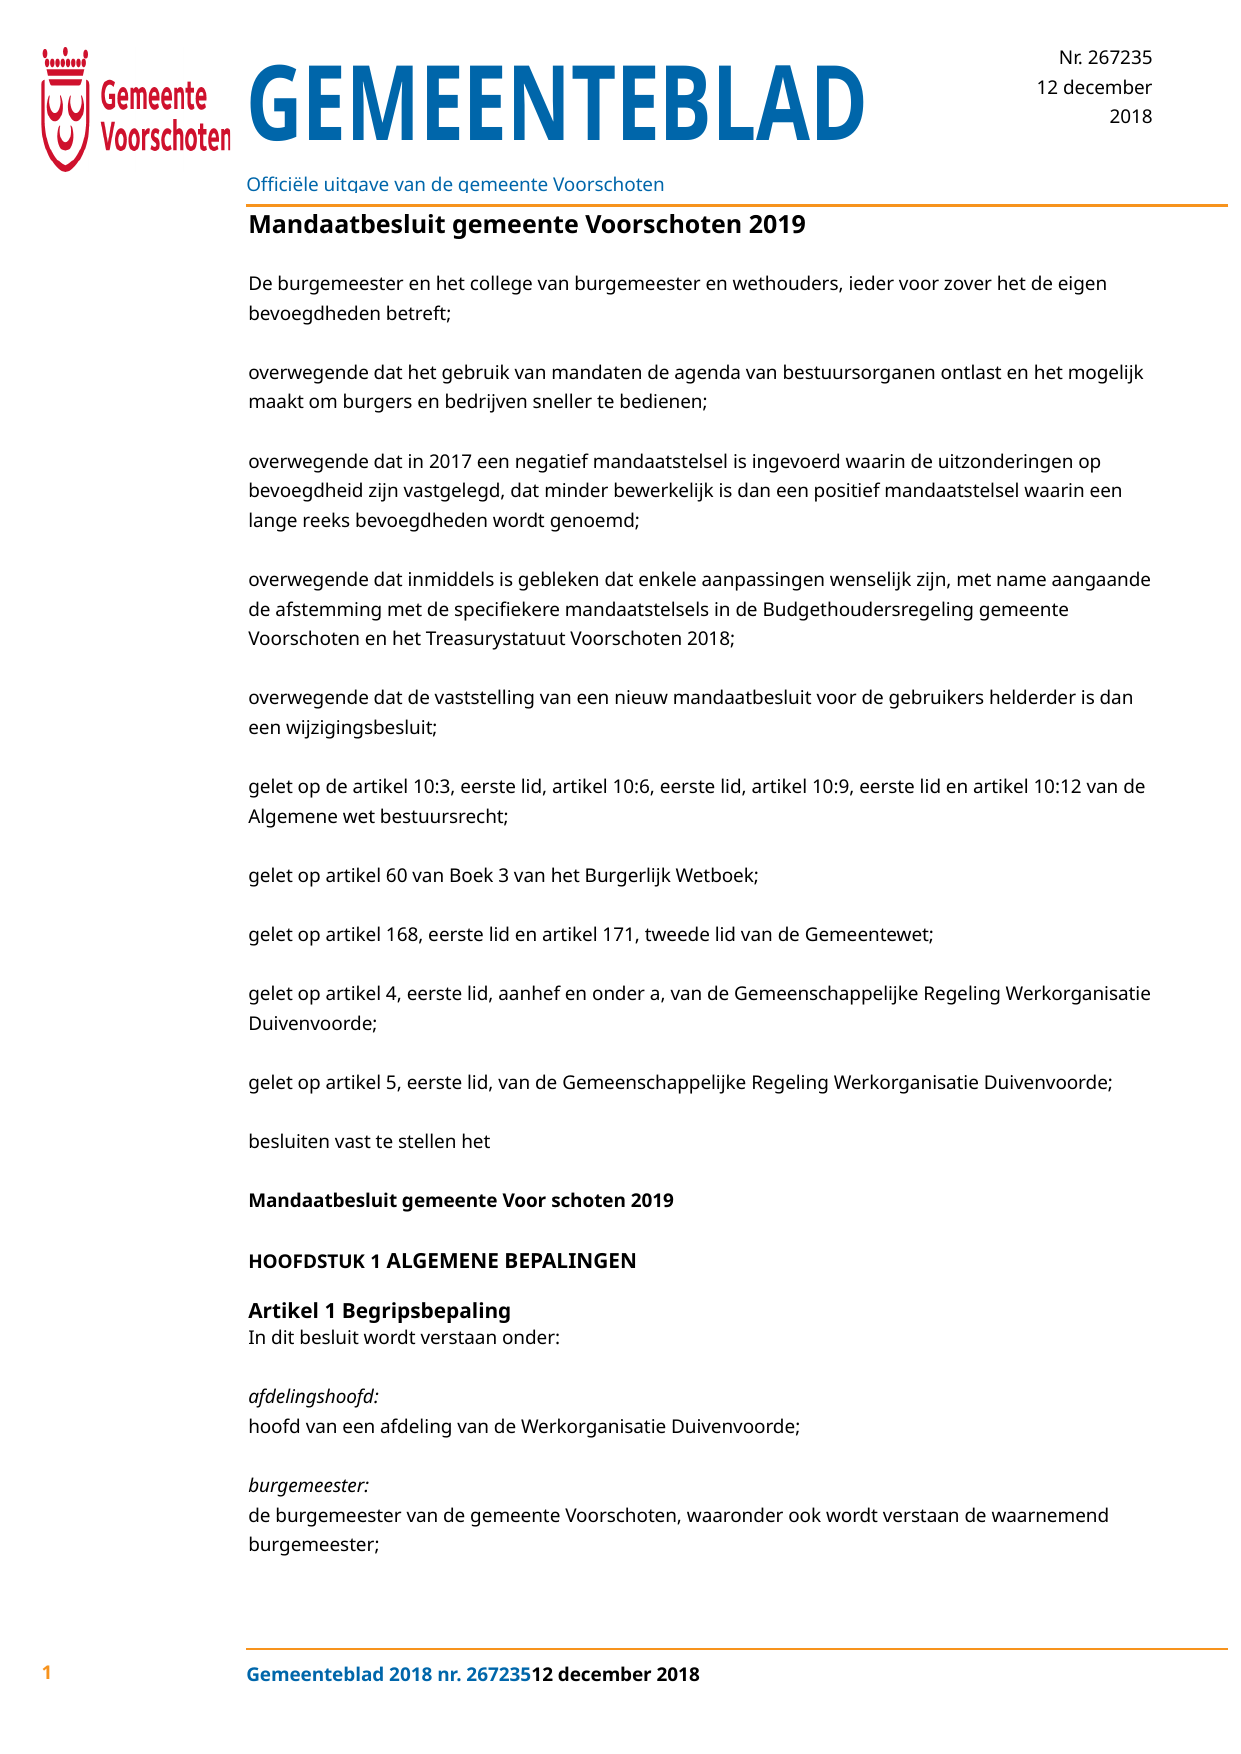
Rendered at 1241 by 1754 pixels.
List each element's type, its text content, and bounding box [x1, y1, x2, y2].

text overwegende dat de vaststelling van een nieuw mandaatbesluit voor de gebruikers helderder is dan een wijzigingsbesluit; [248, 684, 1152, 740]
text HOOFDSTUK 1 ALGEMENE BEPALINGEN [248, 1247, 1152, 1275]
text gelet op artikel 168, eerste lid en artikel 171, tweede lid van de Gemeentewet; [248, 921, 1152, 947]
text gelet op artikel 4, eerste lid, aanhef en onder a, van de Gemeenschappelijke Regeling Werkorganisatie Duivenvoorde; [248, 980, 1152, 1036]
text afdelingshoofd: [248, 1383, 1152, 1409]
text In dit besluit wordt verstaan onder: [248, 1324, 1152, 1350]
text gelet op de artikel 10:3, eerste lid, artikel 10:6, eerste lid, artikel 10:9, eerste lid en artikel 10:12 van de Algemene wet bestuursrecht; [248, 773, 1152, 828]
text Mandaatbesluit gemeente Voorschoten 2019 [248, 207, 1152, 241]
text De burgemeester en het college van burgemeester en wethouders, ieder voor zover het de eigen bevoegdheden betreft; [248, 270, 1152, 326]
text gelet op artikel 60 van Boek 3 van het Burgerlijk Wetboek; [248, 862, 1152, 888]
text Artikel 1 Begripsbepaling [248, 1296, 1152, 1324]
text de burgemeester van de gemeente Voorschoten, waaronder ook wordt verstaan de waarnemend burgemeester; [248, 1502, 1152, 1557]
text overwegende dat het gebruik van mandaten de agenda van bestuursorganen ontlast en het mogelijk maakt om burgers en bedrijven sneller te bedienen; [248, 359, 1152, 414]
text gelet op artikel 5, eerste lid, van de Gemeenschappelijke Regeling Werkorganisatie Duivenvoorde; [248, 1069, 1152, 1095]
text Mandaatbesluit gemeente Voor schoten 2019 [248, 1187, 1152, 1213]
text overwegende dat in 2017 een negatief mandaatstelsel is ingevoerd waarin de uitzonderingen op bevoegdheid zijn vastgelegd, dat minder bewerkelijk is dan een positief mandaatstelsel waarin een lange reeks bevoegdheden wordt genoemd; [248, 448, 1152, 533]
text besluiten vast te stellen het [248, 1128, 1152, 1154]
text hoofd van een afdeling van de Werkorganisatie Duivenvoorde; [248, 1413, 1152, 1439]
text overwegende dat inmiddels is gebleken dat enkele aanpassingen wenselijk zijn, met name aangaande de afstemming met de specifiekere mandaatstelsels in de Budgethoudersregeling gemeente Voorschoten en het Treasurystatuut Voorschoten 2018; [248, 566, 1152, 651]
text burgemeester: [248, 1472, 1152, 1498]
picture [41, 47, 231, 172]
